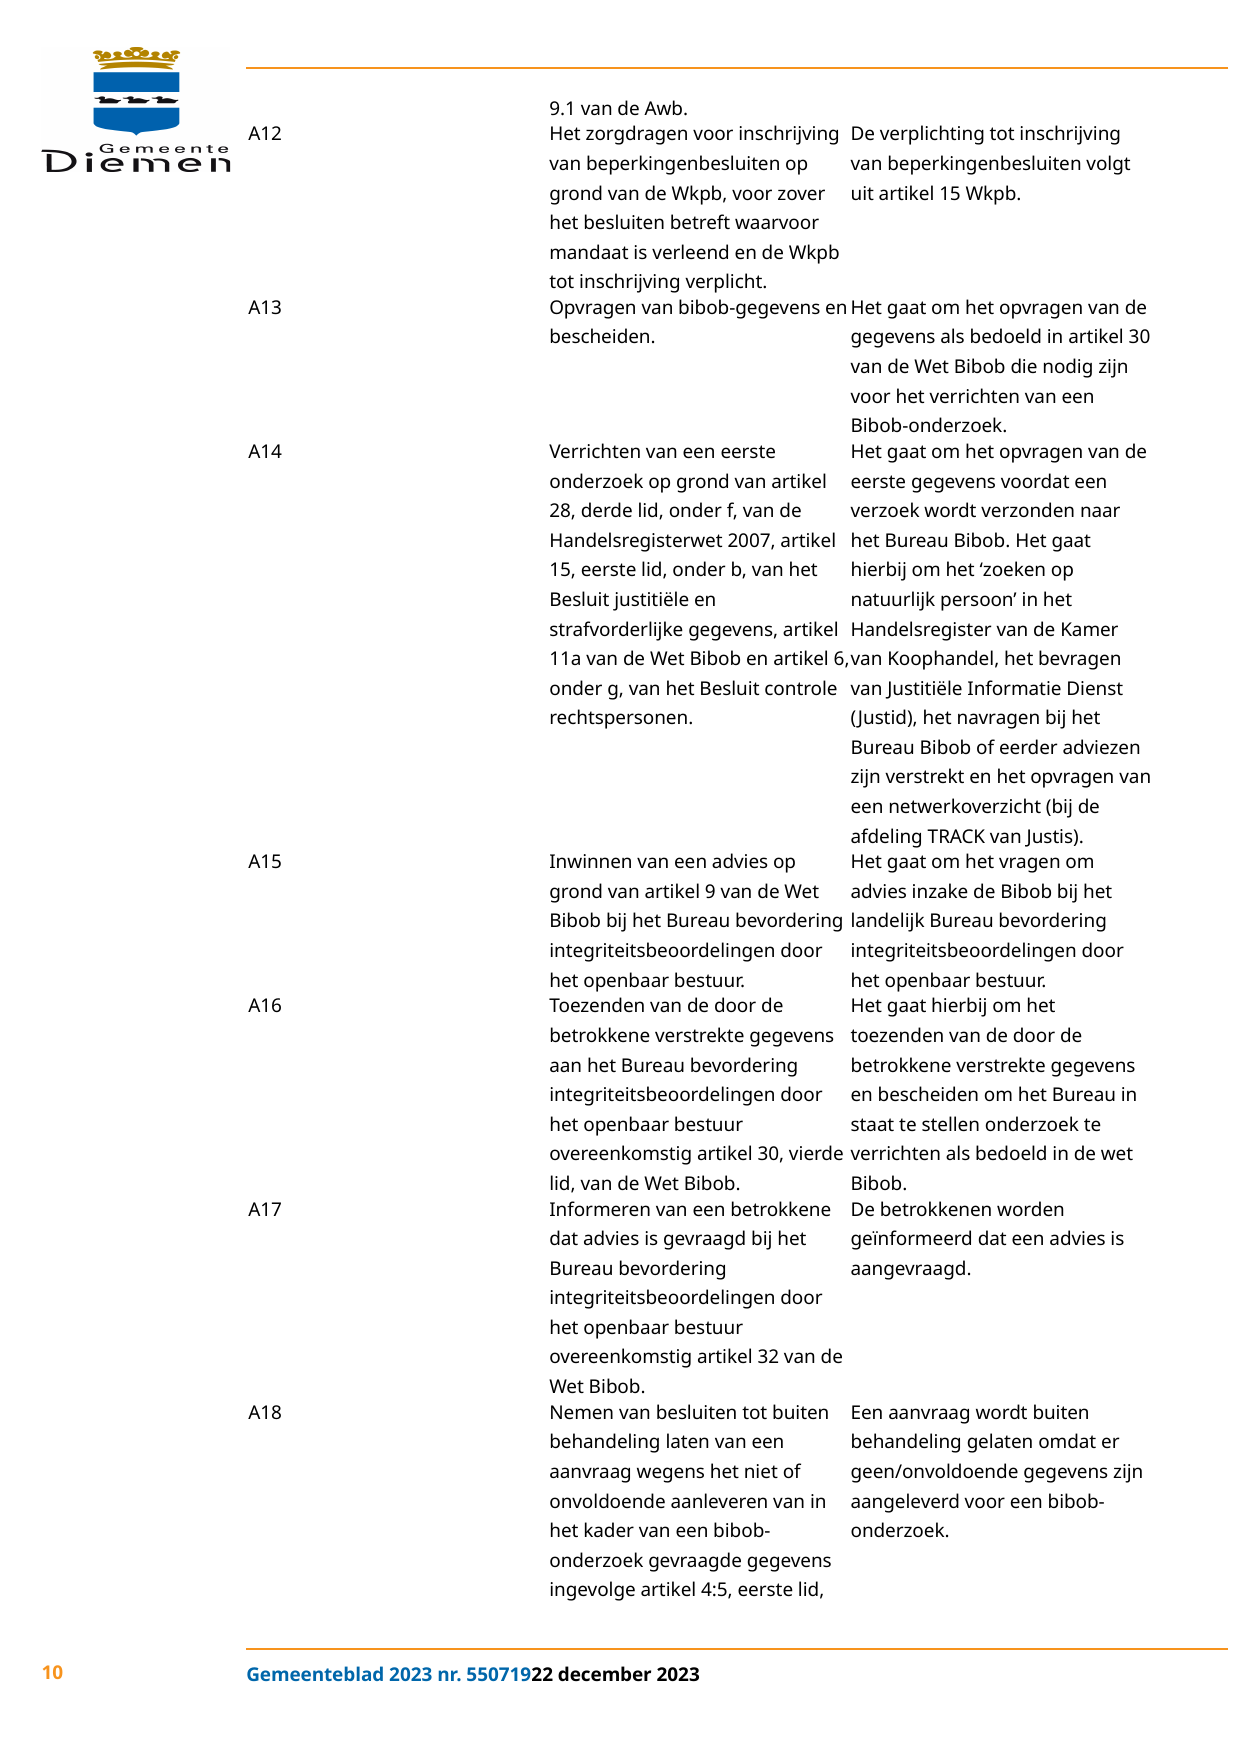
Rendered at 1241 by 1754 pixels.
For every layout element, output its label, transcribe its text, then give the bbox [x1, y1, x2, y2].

table_cell Het gaat hierbij om het toezenden van de door de betrokkene verstrekte gegevens en bescheiden om het Bureau in staat te stellen onderzoek te verrichten als bedoeld in de wet Bibob. [850, 993, 1152, 1196]
table_cell Het gaat om het opvragen van de eerste gegevens voordat een verzoek wordt verzonden naar het Bureau Bibob. Het gaat hierbij om het ‘zoeken op natuurlijk persoon’ in het Handelsregister van de Kamer van Koophandel, het bevragen van Justitiële Informatie Dienst (Justid), het navragen bij het Bureau Bibob of eerder adviezen zijn verstrekt en het opvragen van een netwerkoverzicht (bij de afdeling TRACK van Justis). [850, 438, 1152, 848]
table_cell A12 [248, 121, 549, 294]
table_cell Een aanvraag wordt buiten behandeling gelaten omdat er geen/onvoldoende gegevens zijn aangeleverd voor een bibob-onderzoek. [850, 1399, 1152, 1602]
table_cell 9.1 van de Awb. [549, 95, 850, 121]
table_cell Het gaat om het opvragen van de gegevens als bedoeld in artikel 30 van de Wet Bibob die nodig zijn voor het verrichten van een Bibob-onderzoek. [850, 294, 1152, 438]
table_cell [248, 95, 549, 121]
table_cell De verplichting tot inschrijving van beperkingenbesluiten volgt uit artikel 15 Wkpb. [850, 121, 1152, 294]
table_cell Opvragen van bibob-gegevens en bescheiden. [549, 294, 850, 438]
table_cell Nemen van besluiten tot buiten behandeling laten van een aanvraag wegens het niet of onvoldoende aanleveren van in het kader van een bibob-onderzoek gevraagde gegevens ingevolge artikel 4:5, eerste lid, [549, 1399, 850, 1602]
table_cell A17 [248, 1196, 549, 1399]
table_cell Toezenden van de door de betrokkene verstrekte gegevens aan het Bureau bevordering integriteitsbeoordelingen door het openbaar bestuur overeenkomstig artikel 30, vierde lid, van de Wet Bibob. [549, 993, 850, 1196]
table_cell A16 [248, 993, 549, 1196]
table_cell Het zorgdragen voor inschrijving van beperkingenbesluiten op grond van de Wkpb, voor zover het besluiten betreft waarvoor mandaat is verleend en de Wkpb tot inschrijving verplicht. [549, 121, 850, 294]
table_cell A18 [248, 1399, 549, 1602]
table_cell [850, 95, 1152, 121]
table_cell A13 [248, 294, 549, 438]
table_cell A15 [248, 849, 549, 993]
table_cell Informeren van een betrokkene dat advies is gevraagd bij het Bureau bevordering integriteitsbeoordelingen door het openbaar bestuur overeenkomstig artikel 32 van de Wet Bibob. [549, 1196, 850, 1399]
table_cell Het gaat om het vragen om advies inzake de Bibob bij het landelijk Bureau bevordering integriteitsbeoordelingen door het openbaar bestuur. [850, 849, 1152, 993]
table_cell Verrichten van een eerste onderzoek op grond van artikel 28, derde lid, onder f, van de Handelsregisterwet 2007, artikel 15, eerste lid, onder b, van het Besluit justitiële en strafvorderlijke gegevens, artikel 11a van de Wet Bibob en artikel 6, onder g, van het Besluit controle rechtspersonen. [549, 438, 850, 848]
table_cell A14 [248, 438, 549, 848]
picture [41, 47, 231, 172]
table_cell De betrokkenen worden geïnformeerd dat een advies is aangevraagd. [850, 1196, 1152, 1399]
table_cell Inwinnen van een advies op grond van artikel 9 van de Wet Bibob bij het Bureau bevordering integriteitsbeoordelingen door het openbaar bestuur. [549, 849, 850, 993]
